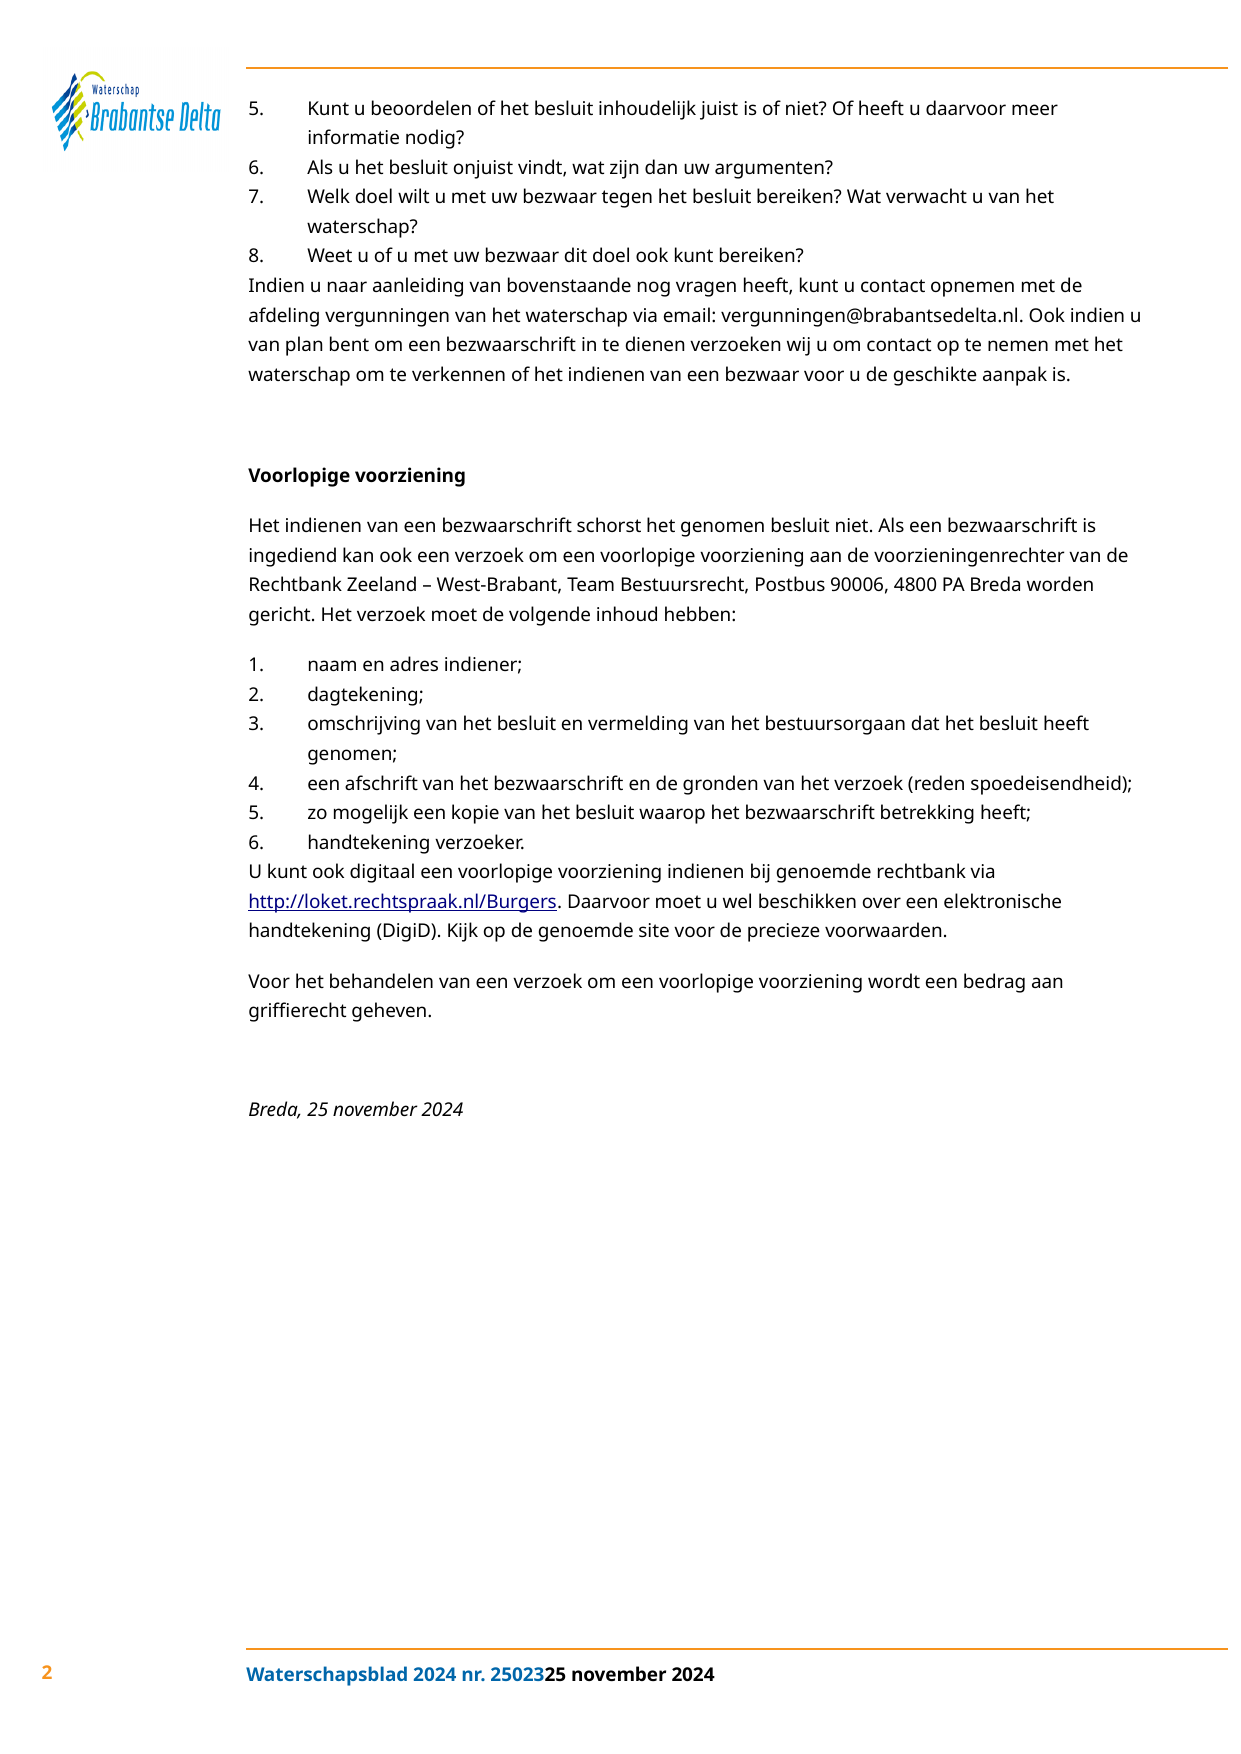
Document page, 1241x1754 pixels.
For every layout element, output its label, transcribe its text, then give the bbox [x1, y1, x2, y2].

text Indien u naar aanleiding van bovenstaande nog vragen heeft, kunt u contact opnemen met de afdeling vergunningen van het waterschap via email: vergunningen@brabantsedelta.nl. Ook indien u van plan bent om een bezwaarschrift in te dienen verzoeken wij u om contact op te nemen met het waterschap om te verkennen of het indienen van een bezwaar voor u de geschikte aanpak is. [248, 272, 1152, 387]
list naam en adres indiener; [248, 651, 1152, 677]
list Als u het besluit onjuist vindt, wat zijn dan uw argumenten? [248, 154, 1152, 180]
list dagtekening; [248, 681, 1152, 707]
text Breda, 25 november 2024 [248, 1096, 1152, 1122]
text Voorlopige voorziening [248, 462, 1152, 488]
list omschrijving van het besluit en vermelding van het bestuursorgaan dat het besluit heeft genomen; [248, 711, 1152, 766]
text U kunt ook digitaal een voorlopige voorziening indienen bij genoemde rechtbank via http://loket.rechtspraak.nl/Burgers. Daarvoor moet u wel beschikken over een elektronische handtekening (DigiD). Kijk op de genoemde site voor de precieze voorwaarden. [248, 858, 1152, 943]
text Voor het behandelen van een verzoek om een voorlopige voorziening wordt een bedrag aan griffierecht geheven. [248, 968, 1152, 1023]
picture [41, 47, 231, 172]
list handtekening verzoeker. [248, 829, 1152, 855]
list zo mogelijk een kopie van het besluit waarop het bezwaarschrift betrekking heeft; [248, 799, 1152, 825]
list Weet u of u met uw bezwaar dit doel ook kunt bereiken? [248, 243, 1152, 268]
list een afschrift van het bezwaarschrift en de gronden van het verzoek (reden spoedeisendheid); [248, 770, 1152, 796]
list Welk doel wilt u met uw bezwaar tegen het besluit bereiken? Wat verwacht u van het waterschap? [248, 183, 1152, 239]
list Kunt u beoordelen of het besluit inhoudelijk juist is of niet? Of heeft u daarvoor meer informatie nodig? [248, 95, 1152, 150]
text Het indienen van een bezwaarschrift schorst het genomen besluit niet. Als een bezwaarschrift is ingediend kan ook een verzoek om een voorlopige voorziening aan de voorzieningenrechter van de Rechtbank Zeeland – West-Brabant, Team Bestuursrecht, Postbus 90006, 4800 PA Breda worden gericht. Het verzoek moet de volgende inhoud hebben: [248, 512, 1152, 627]
